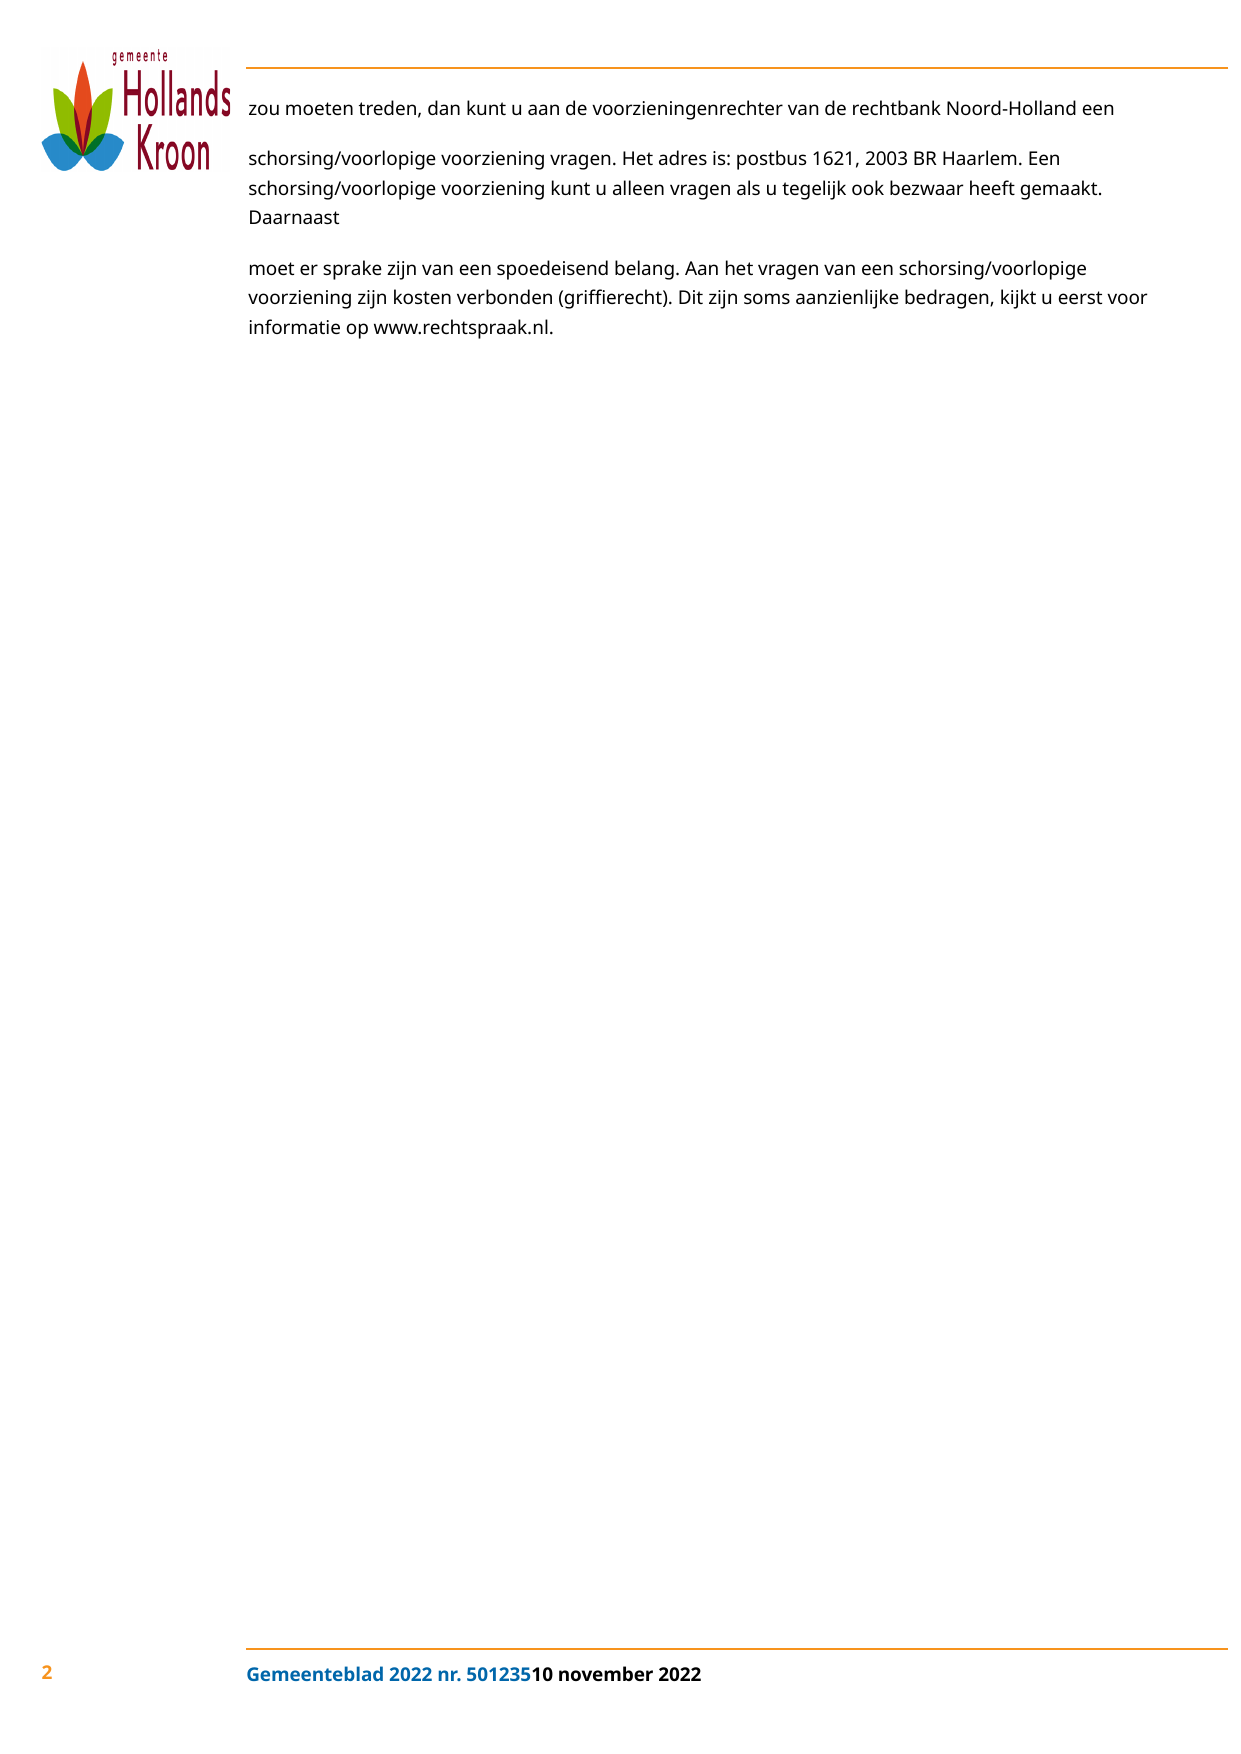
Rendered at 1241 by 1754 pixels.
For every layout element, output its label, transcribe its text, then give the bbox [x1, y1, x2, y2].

text moet er sprake zijn van een spoedeisend belang. Aan het vragen van een schorsing/voorlopige voorziening zijn kosten verbonden (griffierecht). Dit zijn soms aanzienlijke bedragen, kijkt u eerst voor informatie op www.rechtspraak.nl. [248, 255, 1152, 340]
text schorsing/voorlopige voorziening vragen. Het adres is: postbus 1621, 2003 BR Haarlem. Een schorsing/voorlopige voorziening kunt u alleen vragen als u tegelijk ook bezwaar heeft gemaakt. Daarnaast [248, 145, 1152, 230]
picture [41, 47, 231, 172]
text zou moeten treden, dan kunt u aan de voorzieningenrechter van de rechtbank Noord-Holland een [248, 95, 1152, 121]
